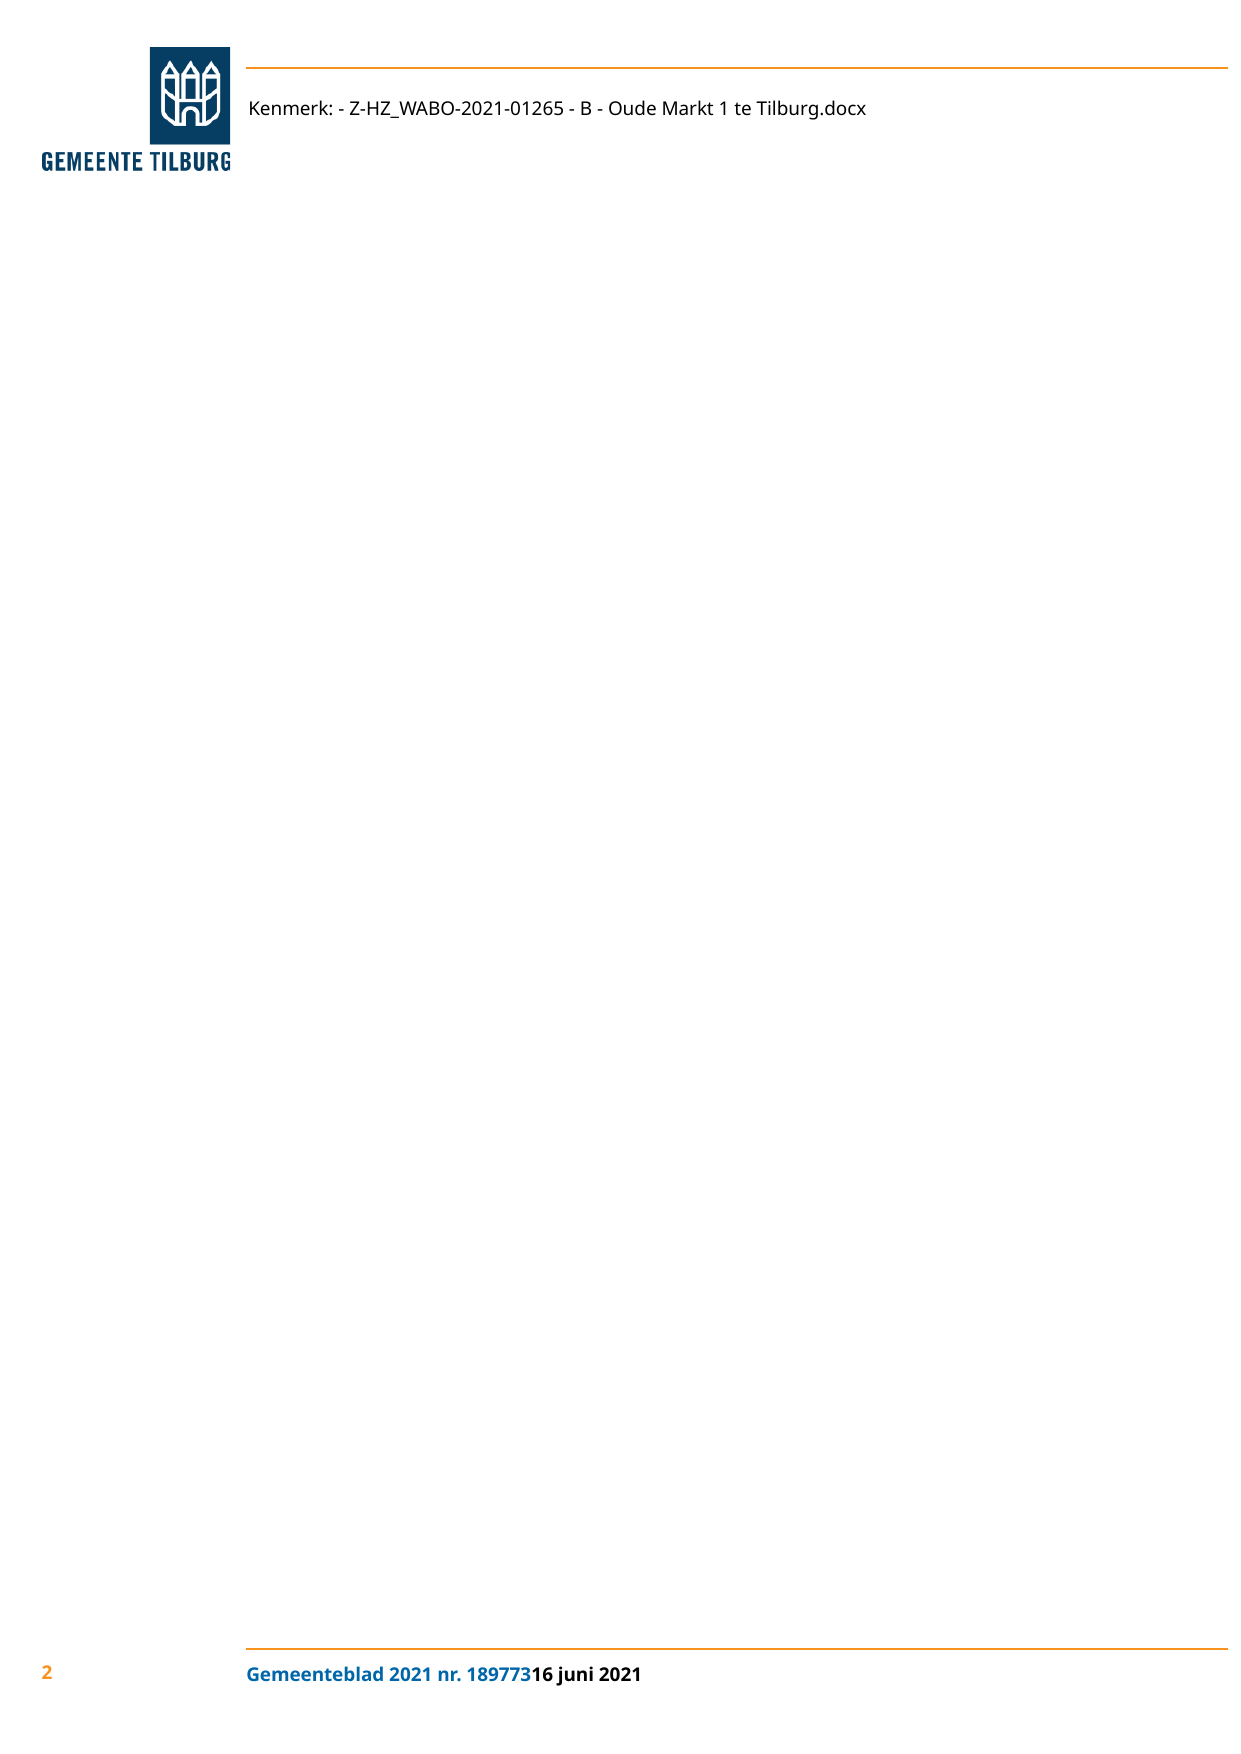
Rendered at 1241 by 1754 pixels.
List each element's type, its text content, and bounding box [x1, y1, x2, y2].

picture [41, 47, 231, 172]
text Kenmerk: - Z-HZ_WABO-2021-01265 - B - Oude Markt 1 te Tilburg.docx [248, 95, 1152, 121]
